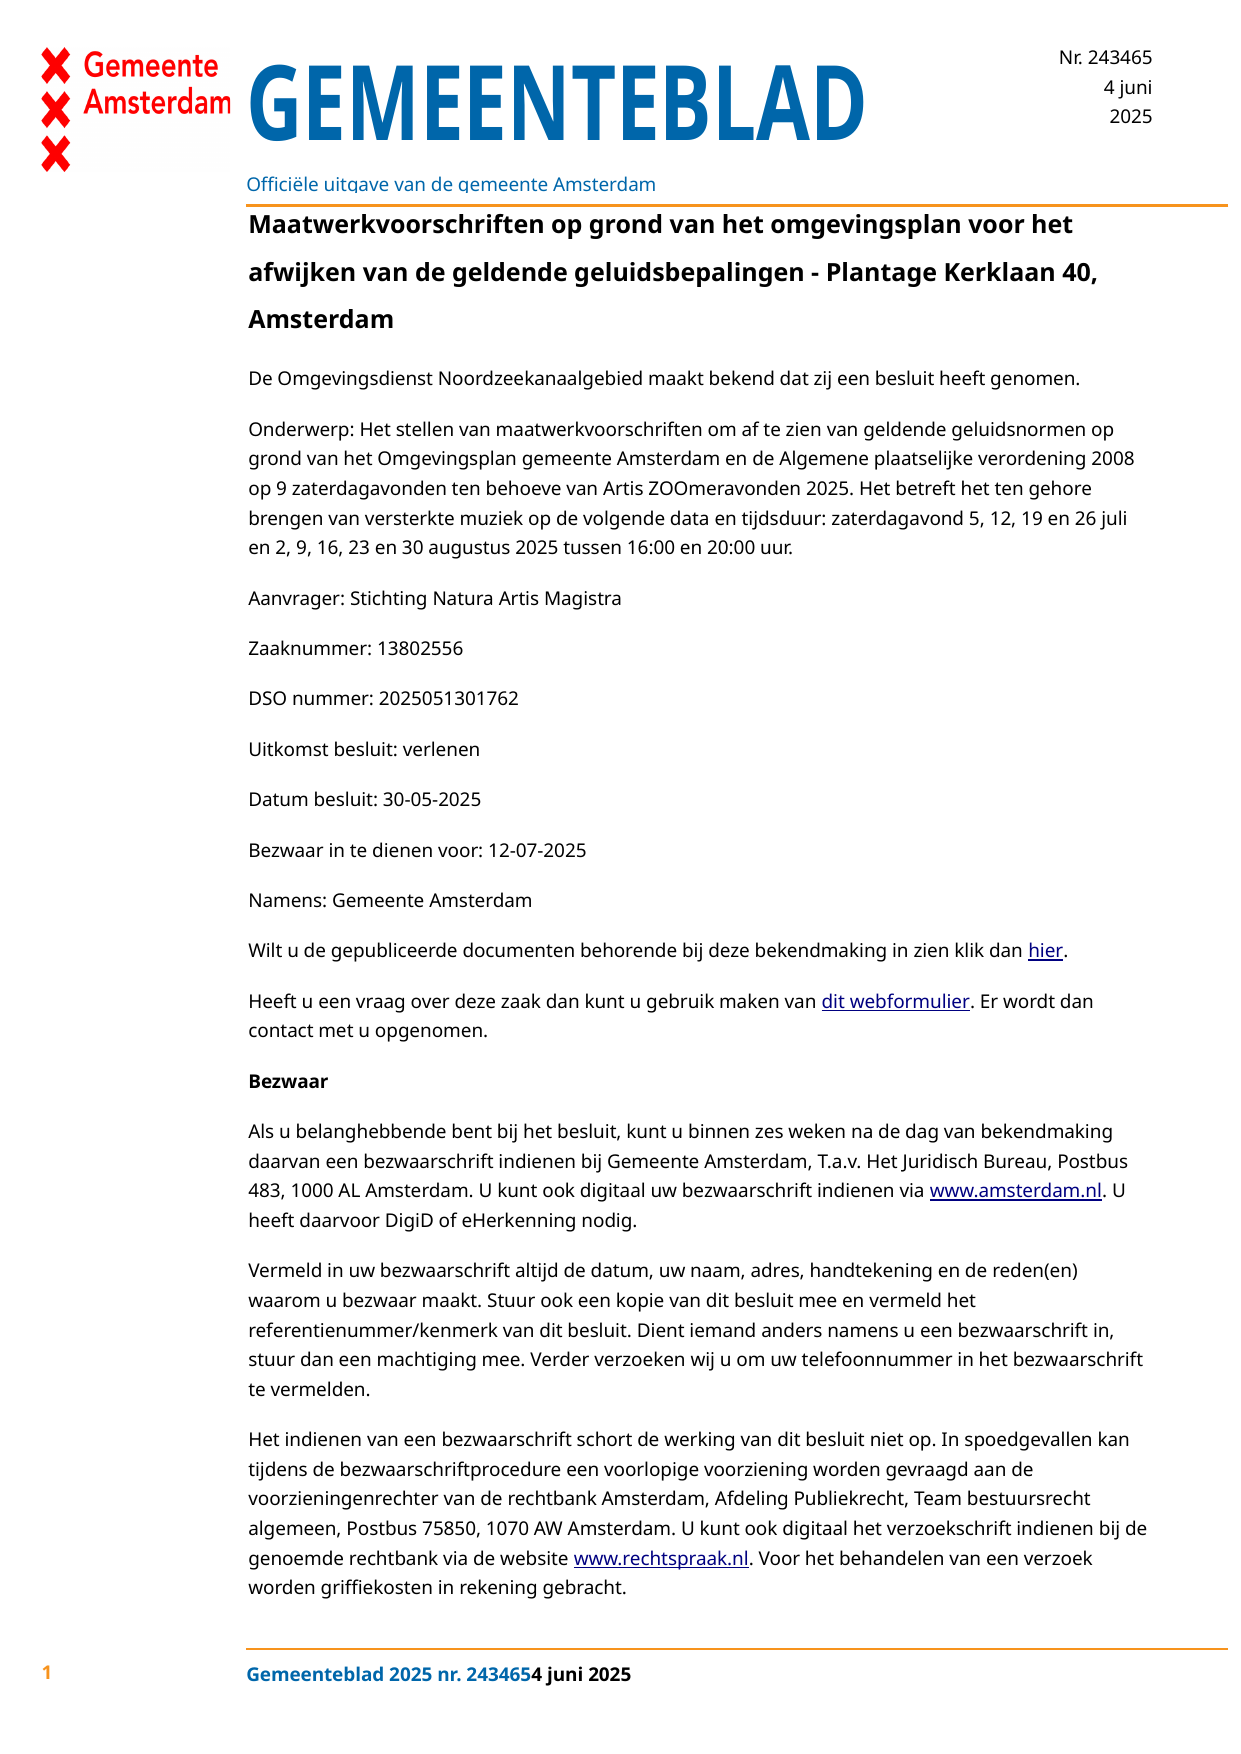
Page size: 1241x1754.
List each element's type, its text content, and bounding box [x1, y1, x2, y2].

text Maatwerkvoorschriften op grond van het omgevingsplan voor het afwijken van de geldende geluidsbepalingen - Plantage Kerklaan 40, Amsterdam [248, 207, 1152, 336]
text Heeft u een vraag over deze zaak dan kunt u gebruik maken van dit webformulier. Er wordt dan contact met u opgenomen. [248, 988, 1152, 1043]
text Het indienen van een bezwaarschrift schort de werking van dit besluit niet op. In spoedgevallen kan tijdens de bezwaarschriftprocedure een voorlopige voorziening worden gevraagd aan de voorzieningenrechter van de rechtbank Amsterdam, Afdeling Publiekrecht, Team bestuursrecht algemeen, Postbus 75850, 1070 AW Amsterdam. U kunt ook digitaal het verzoekschrift indienen bij de genoemde rechtbank via de website www.rechtspraak.nl. Voor het behandelen van een verzoek worden griffiekosten in rekening gebracht. [248, 1426, 1152, 1600]
text Bezwaar [248, 1068, 1152, 1094]
text Datum besluit: 30-05-2025 [248, 786, 1152, 812]
text Vermeld in uw bezwaarschrift altijd de datum, uw naam, adres, handtekening en de reden(en) waarom u bezwaar maakt. Stuur ook een kopie van dit besluit mee en vermeld het referentienummer/kenmerk van dit besluit. Dient iemand anders namens u een bezwaarschrift in, stuur dan een machtiging mee. Verder verzoeken wij u om uw telefoonnummer in het bezwaarschrift te vermelden. [248, 1258, 1152, 1402]
text Bezwaar in te dienen voor: 12-07-2025 [248, 837, 1152, 862]
text Als u belanghebbende bent bij het besluit, kunt u binnen zes weken na de dag van bekendmaking daarvan een bezwaarschrift indienen bij Gemeente Amsterdam, T.a.v. Het Juridisch Bureau, Postbus 483, 1000 AL Amsterdam. U kunt ook digitaal uw bezwaarschrift indienen via www.amsterdam.nl. U heeft daarvoor DigiD of eHerkenning nodig. [248, 1118, 1152, 1233]
text DSO nummer: 2025051301762 [248, 686, 1152, 711]
text Uitkomst besluit: verlenen [248, 736, 1152, 762]
text De Omgevingsdienst Noordzeekanaalgebied maakt bekend dat zij een besluit heeft genomen. [248, 366, 1152, 391]
picture [41, 47, 231, 172]
text Zaaknummer: 13802556 [248, 635, 1152, 661]
text Onderwerp: Het stellen van maatwerkvoorschriften om af te zien van geldende geluidsnormen op grond van het Omgevingsplan gemeente Amsterdam en de Algemene plaatselijke verordening 2008 op 9 zaterdagavonden ten behoeve van Artis ZOOmeravonden 2025. Het betreft het ten gehore brengen van versterkte muziek op de volgende data en tijdsduur: zaterdagavond 5, 12, 19 en 26 juli en 2, 9, 16, 23 en 30 augustus 2025 tussen 16:00 en 20:00 uur. [248, 416, 1152, 560]
text Namens: Gemeente Amsterdam [248, 887, 1152, 913]
text Wilt u de gepubliceerde documenten behorende bij deze bekendmaking in zien klik dan hier. [248, 938, 1152, 963]
text Aanvrager: Stichting Natura Artis Magistra [248, 585, 1152, 610]
